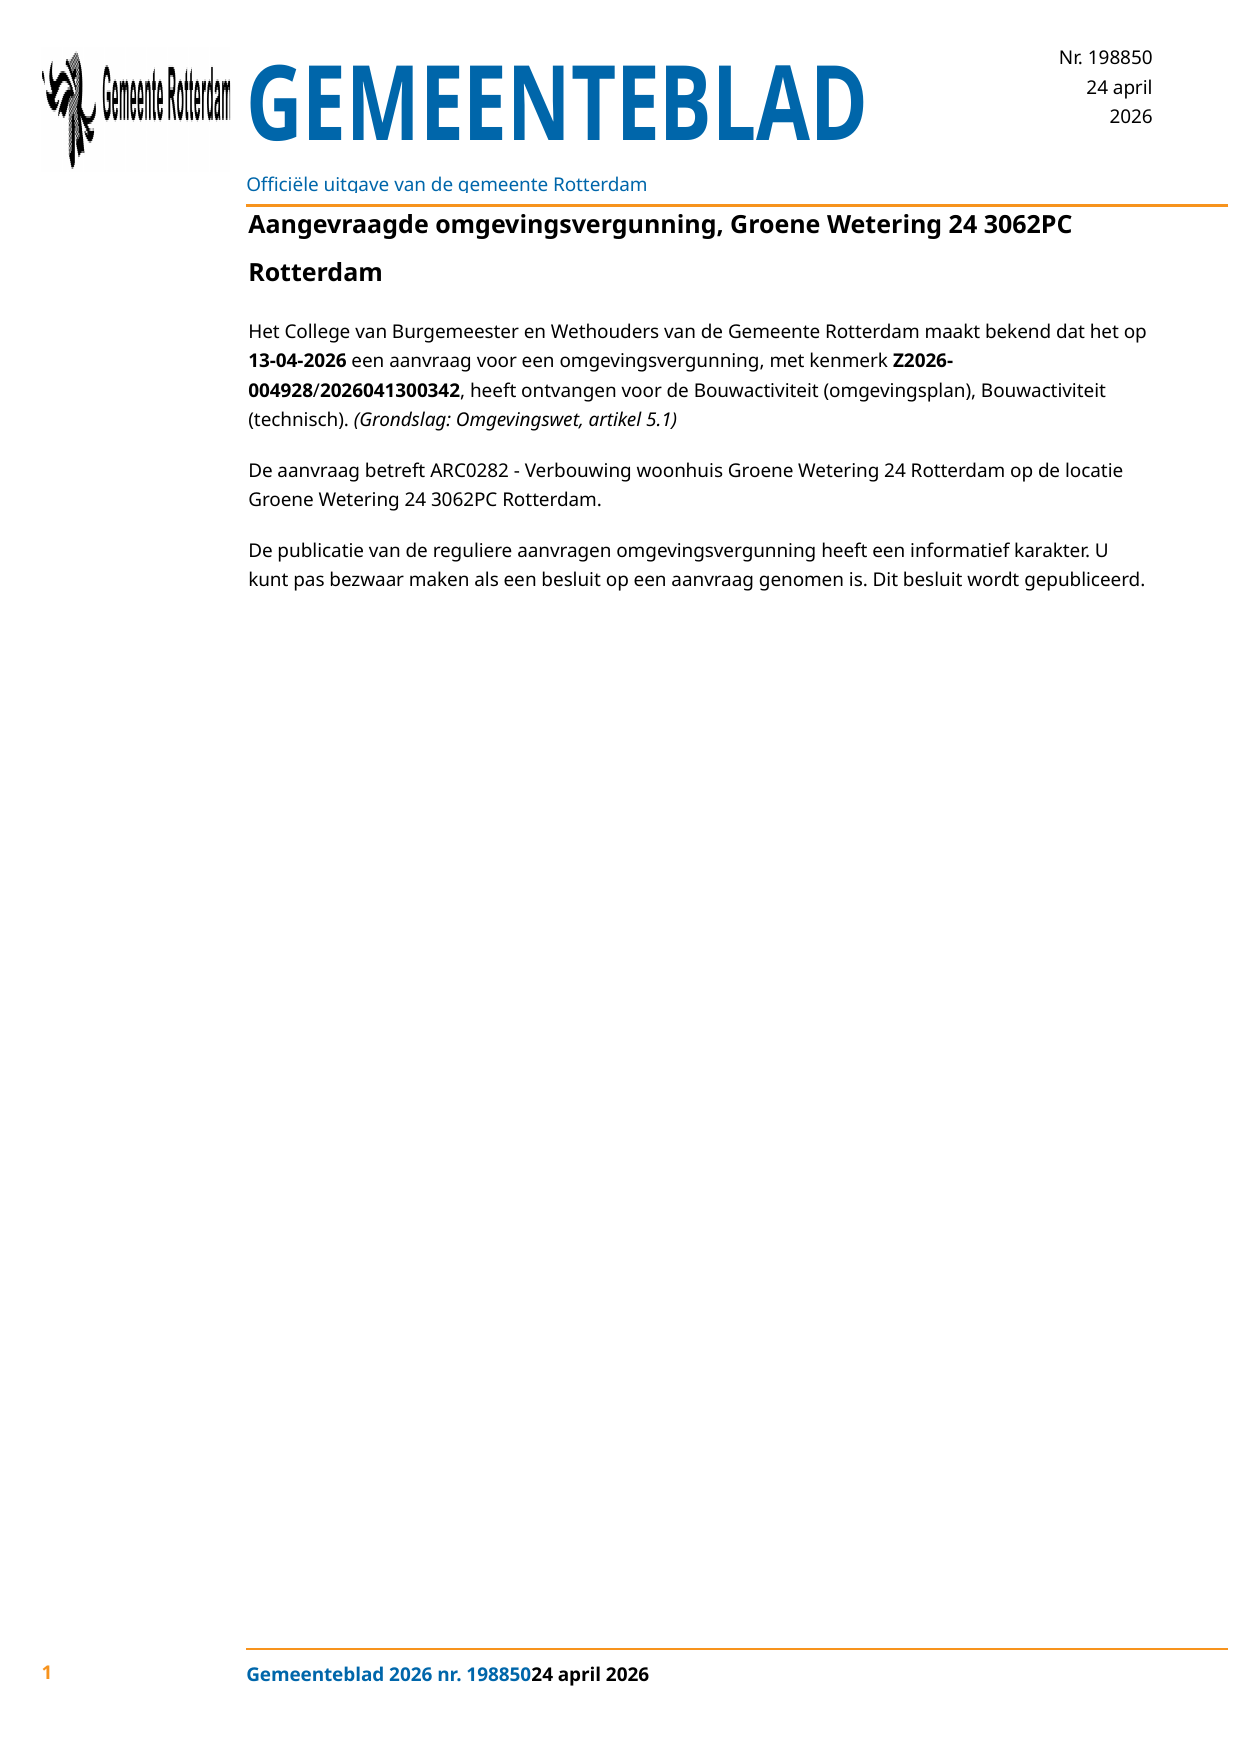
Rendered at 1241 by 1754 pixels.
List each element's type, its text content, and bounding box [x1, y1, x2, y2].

text De publicatie van de reguliere aanvragen omgevingsvergunning heeft een informatief karakter. U kunt pas bezwaar maken als een besluit op een aanvraag genomen is. Dit besluit wordt gepubliceerd. [248, 537, 1152, 592]
picture [41, 47, 231, 172]
text Aangevraagde omgevingsvergunning, Groene Wetering 24 3062PC Rotterdam [248, 207, 1152, 288]
text De aanvraag betreft ARC0282 - Verbouwing woonhuis Groene Wetering 24 Rotterdam op de locatie Groene Wetering 24 3062PC Rotterdam. [248, 457, 1152, 512]
text Het College van Burgemeester en Wethouders van de Gemeente Rotterdam maakt bekend dat het op 13-04-2026 een aanvraag voor een omgevingsvergunning, met kenmerk Z2026-004928/2026041300342, heeft ontvangen voor de Bouwactiviteit (omgevingsplan), Bouwactiviteit (technisch). (Grondslag: Omgevingswet, artikel 5.1) [248, 318, 1152, 432]
